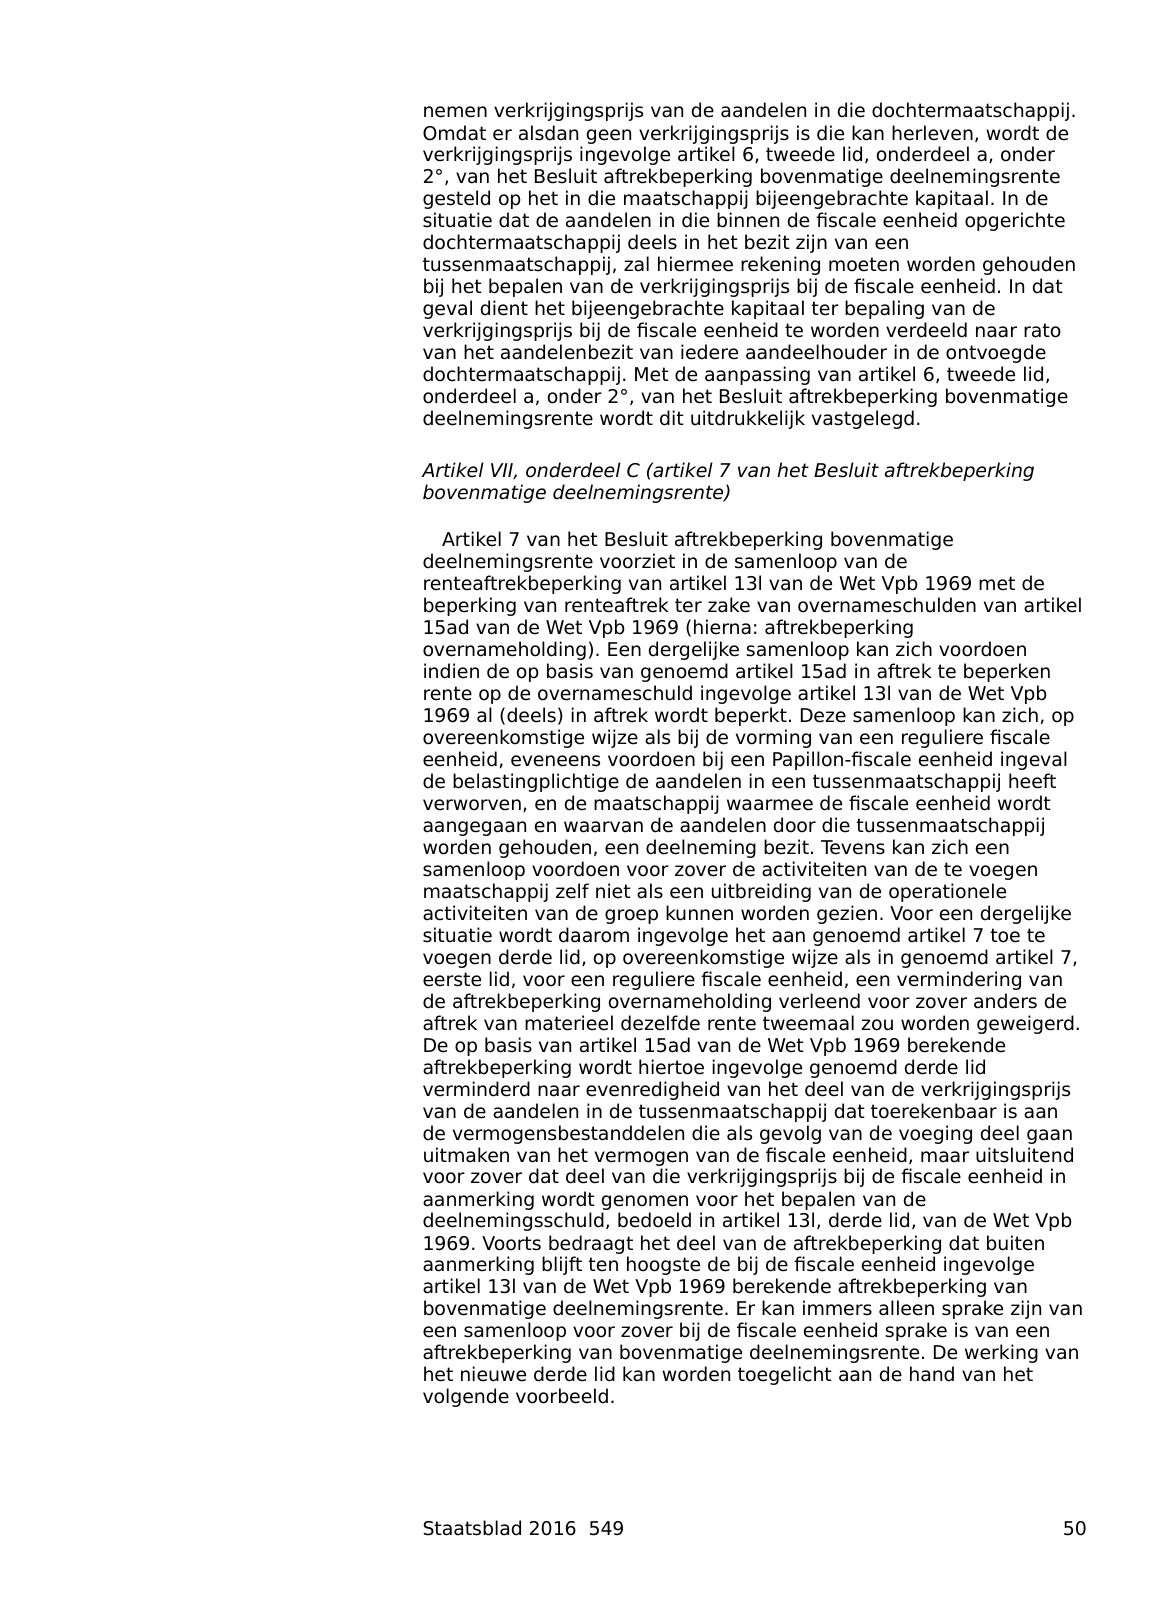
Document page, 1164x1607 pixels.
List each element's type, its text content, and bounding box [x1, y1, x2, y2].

subtitle Artikel VII, onderdeel C (artikel 7 van het Besluit aftrekbeperking bovenmatige deelnemingsrente) [422, 460, 1087, 504]
text nemen verkrijgingsprijs van de aandelen in die dochtermaatschappij. Omdat er alsdan geen verkrijgingsprijs is die kan herleven, wordt de verkrijgingsprijs ingevolge artikel 6, tweede lid, onderdeel a, onder 2°, van het Besluit aftrekbeperking bovenmatige deelnemingsrente gesteld op het in die maatschappij bijeengebrachte kapitaal. In de situatie dat de aandelen in die binnen de fiscale eenheid opgerichte dochtermaatschappij deels in het bezit zijn van een tussenmaatschappij, zal hiermee rekening moeten worden gehouden bij het bepalen van de verkrijgingsprijs bij de fiscale eenheid. In dat geval dient het bijeengebrachte kapitaal ter bepaling van de verkrijgingsprijs bij de fiscale eenheid te worden verdeeld naar rato van het aandelenbezit van iedere aandeelhouder in de ontvoegde dochtermaatschappij. Met de aanpassing van artikel 6, tweede lid, onderdeel a, onder 2°, van het Besluit aftrekbeperking bovenmatige deelnemingsrente wordt dit uitdrukkelijk vastgelegd. [422, 100, 1087, 430]
text Artikel 7 van het Besluit aftrekbeperking bovenmatige deelnemingsrente voorziet in de samenloop van de renteaftrekbeperking van artikel 13l van de Wet Vpb 1969 met de beperking van renteaftrek ter zake van overnameschulden van artikel 15ad van de Wet Vpb 1969 (hierna: aftrekbeperking overnameholding). Een dergelijke samenloop kan zich voordoen indien de op basis van genoemd artikel 15ad in aftrek te beperken rente op de overnameschuld ingevolge artikel 13l van de Wet Vpb 1969 al (deels) in aftrek wordt beperkt. Deze samenloop kan zich, op overeenkomstige wijze als bij de vorming van een reguliere fiscale eenheid, eveneens voordoen bij een Papillon-fiscale eenheid ingeval de belastingplichtige de aandelen in een tussenmaatschappij heeft verworven, en de maatschappij waarmee de fiscale eenheid wordt aangegaan en waarvan de aandelen door die tussenmaatschappij worden gehouden, een deelneming bezit. Tevens kan zich een samenloop voordoen voor zover de activiteiten van de te voegen maatschappij zelf niet als een uitbreiding van de operationele activiteiten van de groep kunnen worden gezien. Voor een dergelijke situatie wordt daarom ingevolge het aan genoemd artikel 7 toe te voegen derde lid, op overeenkomstige wijze als in genoemd artikel 7, eerste lid, voor een reguliere fiscale eenheid, een vermindering van de aftrekbeperking overnameholding verleend voor zover anders de aftrek van materieel dezelfde rente tweemaal zou worden geweigerd. De op basis van artikel 15ad van de Wet Vpb 1969 berekende aftrekbeperking wordt hiertoe ingevolge genoemd derde lid verminderd naar evenredigheid van het deel van de verkrijgingsprijs van de aandelen in de tussenmaatschappij dat toerekenbaar is aan de vermogensbestanddelen die als gevolg van de voeging deel gaan uitmaken van het vermogen van de fiscale eenheid, maar uitsluitend voor zover dat deel van die verkrijgingsprijs bij de fiscale eenheid in aanmerking wordt genomen voor het bepalen van de deelnemingsschuld, bedoeld in artikel 13l, derde lid, van de Wet Vpb 1969. Voorts bedraagt het deel van de aftrekbeperking dat buiten aanmerking blijft ten hoogste de bij de fiscale eenheid ingevolge artikel 13l van de Wet Vpb 1969 berekende aftrekbeperking van bovenmatige deelnemingsrente. Er kan immers alleen sprake zijn van een samenloop voor zover bij de fiscale eenheid sprake is van een aftrekbeperking van bovenmatige deelnemingsrente. De werking van het nieuwe derde lid kan worden toegelicht aan de hand van het volgende voorbeeld. [422, 529, 1087, 1408]
